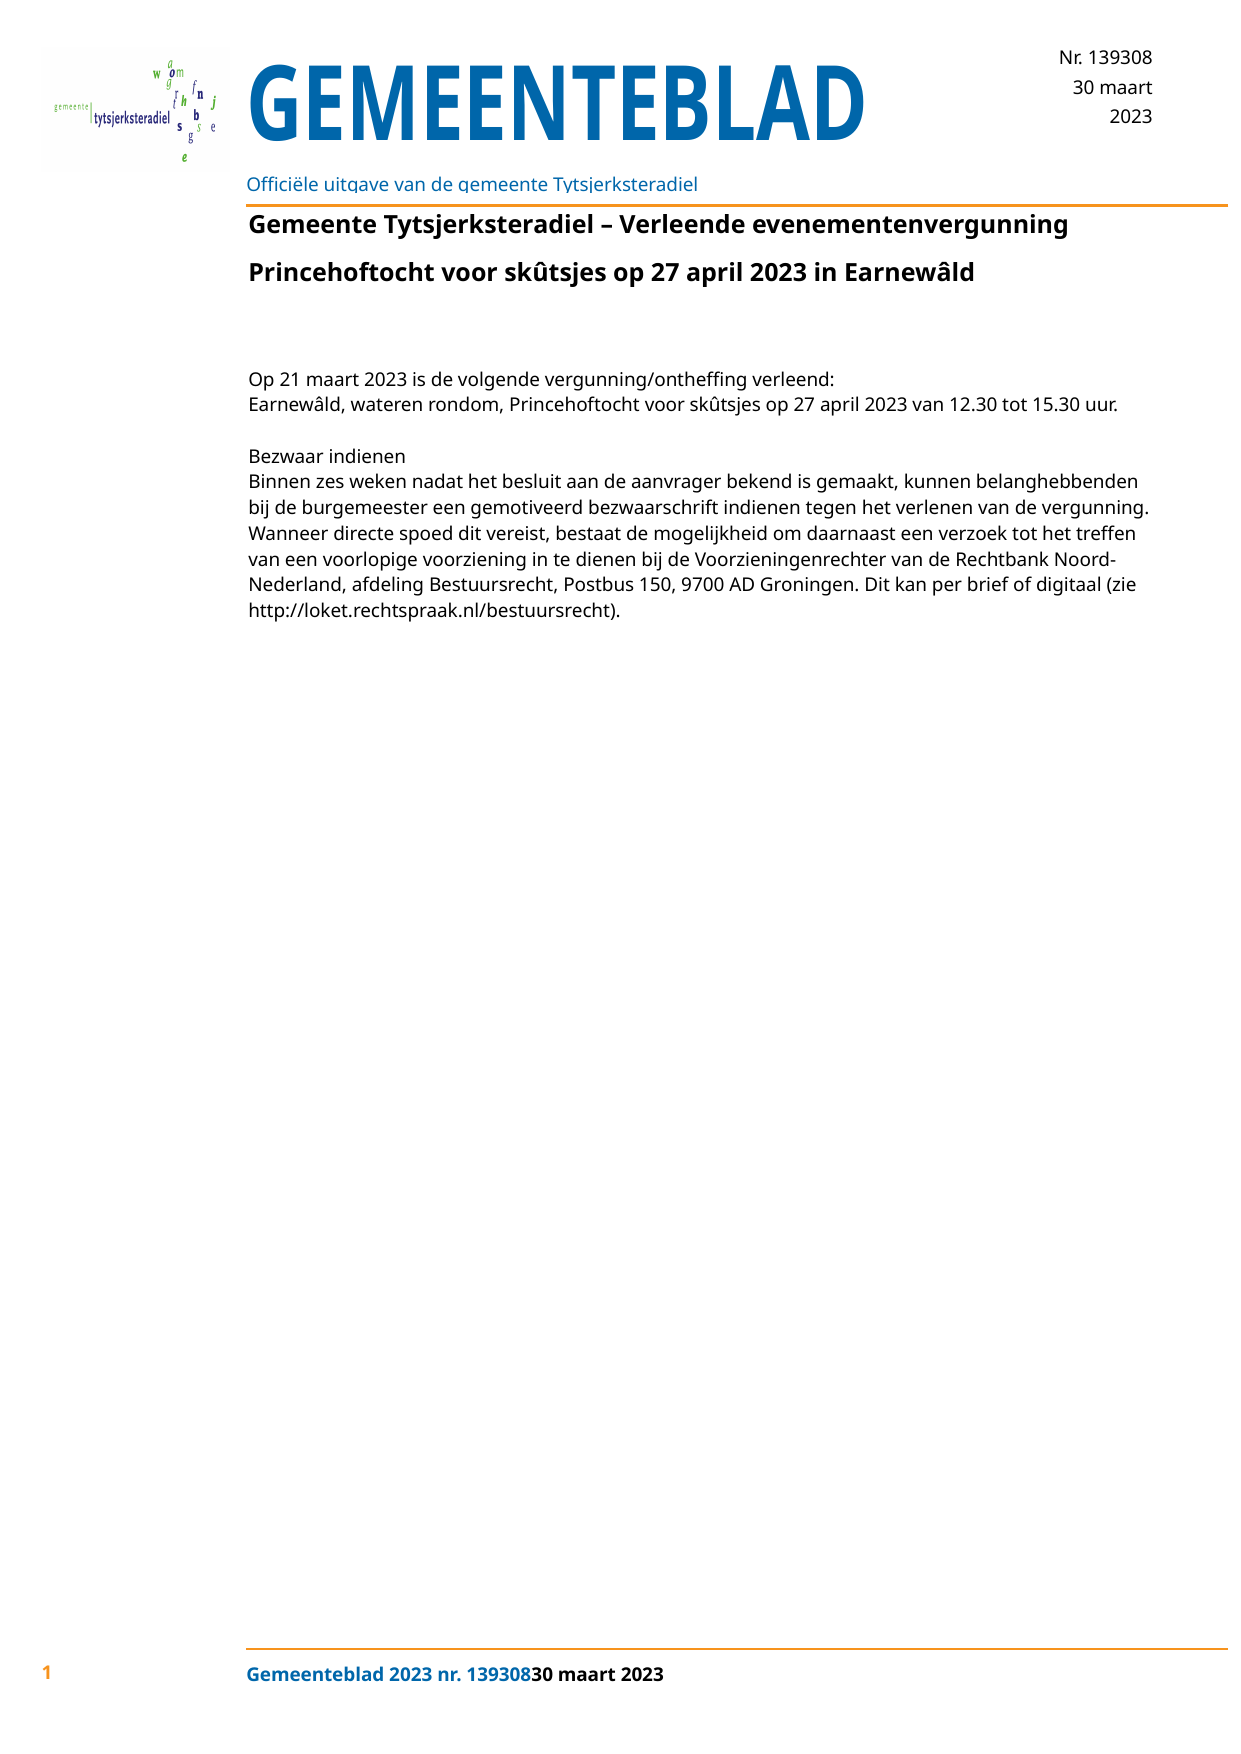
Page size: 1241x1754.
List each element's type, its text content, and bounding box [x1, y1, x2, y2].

picture [41, 47, 231, 172]
text Earnewâld, wateren rondom, Princehoftocht voor skûtsjes op 27 april 2023 van 12.30 tot 15.30 uur. [248, 391, 1152, 417]
text Binnen zes weken nadat het besluit aan de aanvrager bekend is gemaakt, kunnen belanghebbenden bij de burgemeester een gemotiveerd bezwaarschrift indienen tegen het verlenen van de vergunning. Wanneer directe spoed dit vereist, bestaat de mogelijkheid om daarnaast een verzoek tot het treffen van een voorlopige voorziening in te dienen bij de Voorzieningenrechter van de Rechtbank Noord-Nederland, afdeling Bestuursrecht, Postbus 150, 9700 AD Groningen. Dit kan per brief of digitaal (zie http://loket.rechtspraak.nl/bestuursrecht). [248, 469, 1152, 623]
text Bezwaar indienen [248, 443, 1152, 469]
text Gemeente Tytsjerksteradiel – Verleende evenementenvergunning Princehoftocht voor skûtsjes op 27 april 2023 in Earnewâld [248, 207, 1152, 288]
text Op 21 maart 2023 is de volgende vergunning/ontheffing verleend: [248, 366, 1152, 391]
